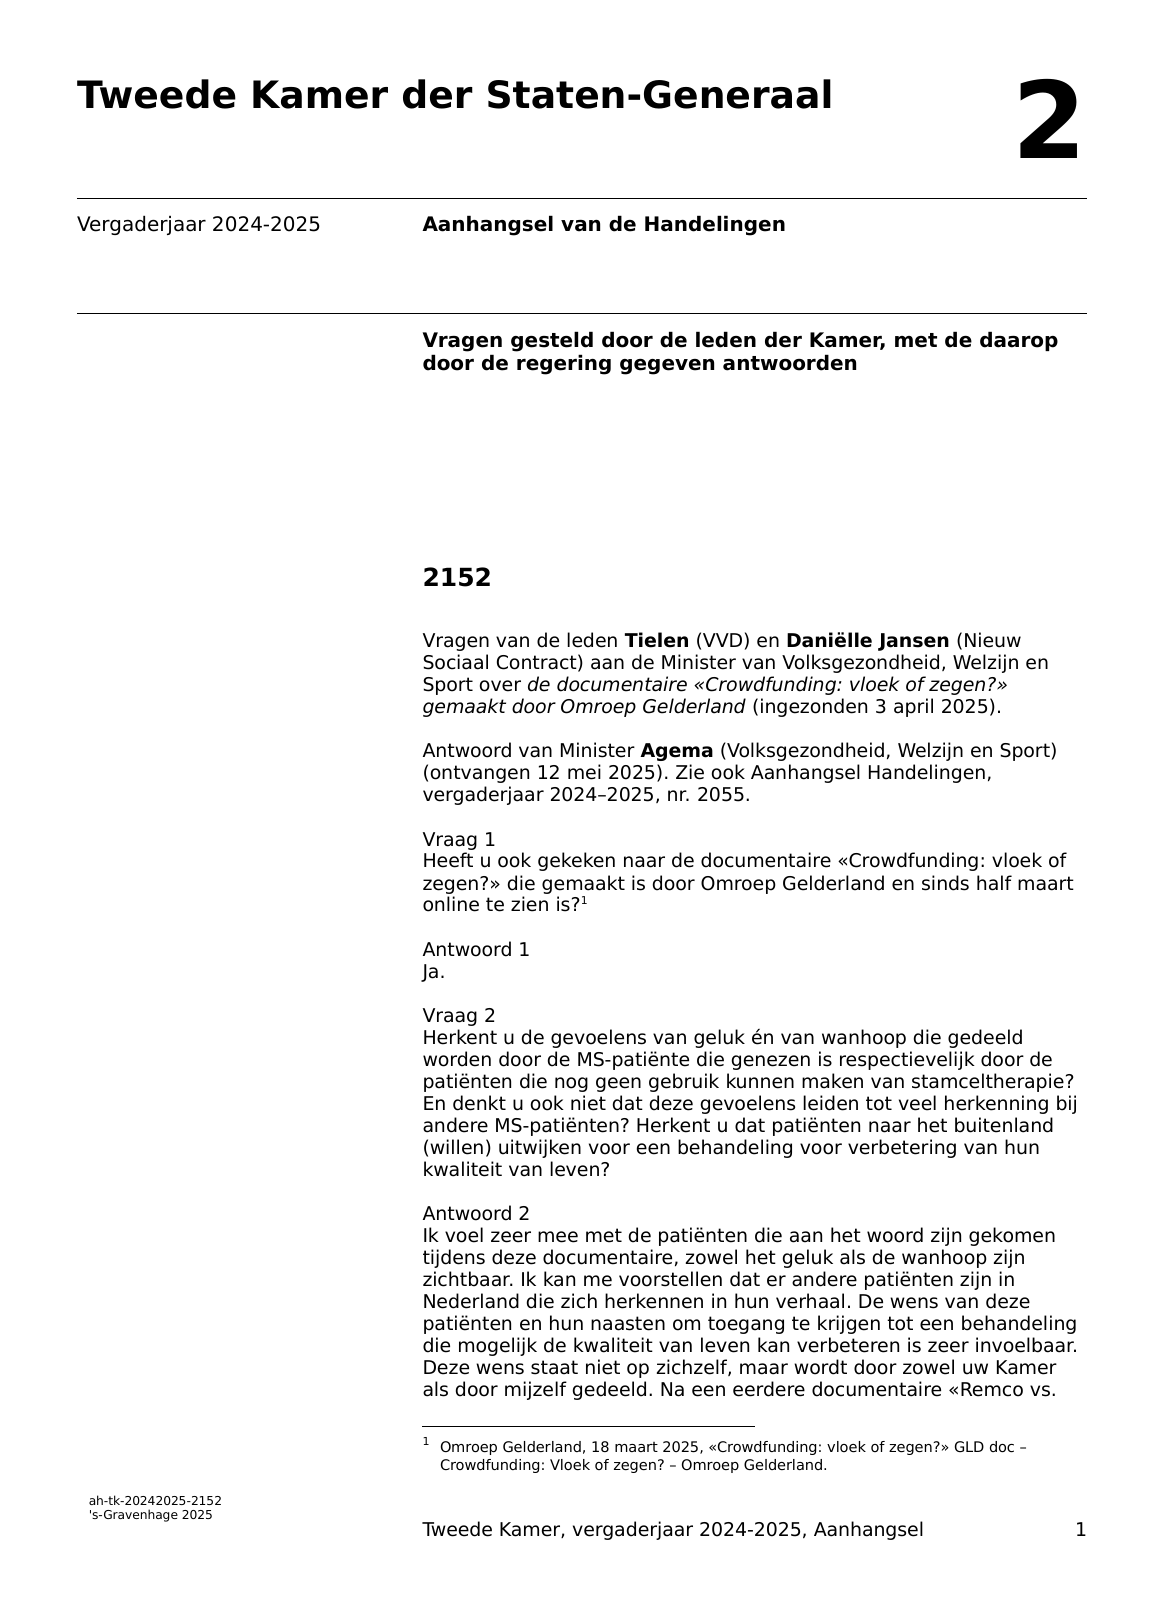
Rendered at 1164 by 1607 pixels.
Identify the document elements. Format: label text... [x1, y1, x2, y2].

text Heeft u ook gekeken naar de documentaire «Crowdfunding: vloek of zegen?» die gemaakt is door Omroep Gelderland en sinds half maart online te zien is? [422, 850, 1087, 916]
table_cell Vragen gesteld door de leden der Kamer, met de daarop door de regering gegeven antwoorden [422, 314, 1087, 375]
table_header Tweede Kamer der Staten-Generaal [77, 59, 886, 198]
table_cell [77, 314, 422, 375]
text Omroep Gelderland, 18 maart 2025, «Crowdfunding: vloek of zegen?» GLD doc – Crowdfunding: Vloek of zegen? – Omroep Gelderland. [422, 1435, 1087, 1474]
text 2152 [422, 563, 1087, 592]
text Herkent u de gevoelens van geluk én van wanhoop die gedeeld worden door de MS-patiënte die genezen is respectievelijk door de patiënten die nog geen gebruik kunnen maken van stamceltherapie? En denkt u ook niet dat deze gevoelens leiden tot veel herkenning bij andere MS-patiënten? Herkent u dat patiënten naar het buitenland (willen) uitwijken voor een behandeling voor verbetering van hun kwaliteit van leven? [422, 1027, 1087, 1181]
table_header 2 [886, 59, 1087, 198]
table_cell Aanhangsel van de Handelingen [422, 199, 1087, 313]
text Vragen van de leden Tielen (VVD) en Daniëlle Jansen (Nieuw Sociaal Contract) aan de Minister van Volksgezondheid, Welzijn en Sport over de documentaire «Crowdfunding: vloek of zegen?» gemaakt door Omroep Gelderland (ingezonden 3 april 2025). [422, 630, 1087, 718]
text Ik voel zeer mee met de patiënten die aan het woord zijn gekomen tijdens deze documentaire, zowel het geluk als de wanhoop zijn zichtbaar. Ik kan me voorstellen dat er andere patiënten zijn in Nederland die zich herkennen in hun verhaal. De wens van deze patiënten en hun naasten om toegang te krijgen tot een behandeling die mogelijk de kwaliteit van leven kan verbeteren is zeer invoelbaar. Deze wens staat niet op zichzelf, maar wordt door zowel uw Kamer als door mijzelf gedeeld. Na een eerdere documentaire «Remco vs. [422, 1225, 1087, 1401]
text Ja. [422, 961, 1087, 982]
text Antwoord 2 [422, 1203, 1087, 1225]
text Antwoord van Minister Agema (Volksgezondheid, Welzijn en Sport) (ontvangen 12 mei 2025). Zie ook Aanhangsel Handelingen, vergaderjaar 2024–2025, nr. 2055. [422, 740, 1087, 806]
table_cell Vergaderjaar 2024-2025 [77, 199, 422, 313]
text 's-Gravenhage 2025 [88, 1508, 323, 1522]
text ah-tk-20242025-2152 [88, 1494, 323, 1508]
text Vraag 2 [422, 1005, 1087, 1027]
text Vraag 1 [422, 828, 1087, 850]
text Antwoord 1 [422, 938, 1087, 961]
